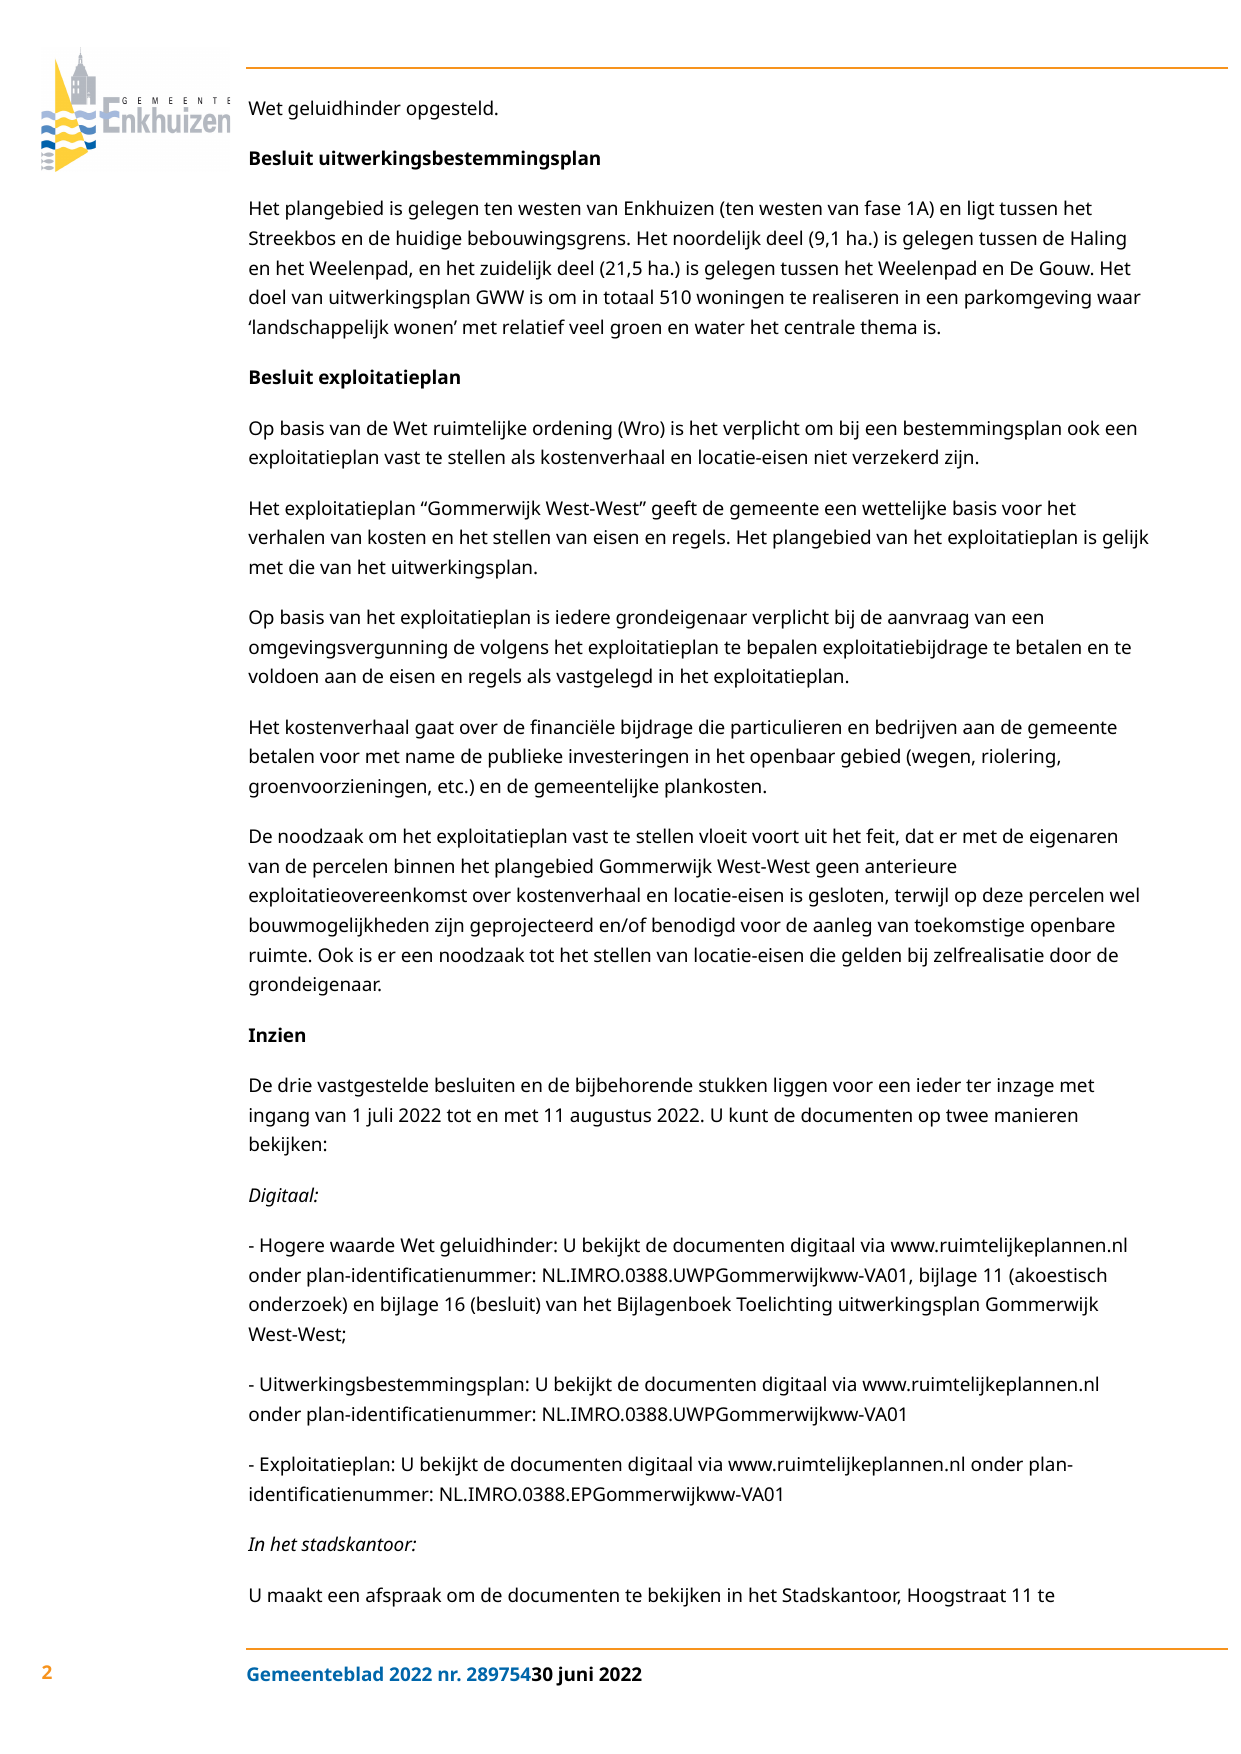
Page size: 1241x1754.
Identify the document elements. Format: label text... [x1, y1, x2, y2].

text De noodzaak om het exploitatieplan vast te stellen vloeit voort uit het feit, dat er met de eigenaren van de percelen binnen het plangebied Gommerwijk West-West geen anterieure exploitatieovereenkomst over kostenverhaal en locatie-eisen is gesloten, terwijl op deze percelen wel bouwmogelijkheden zijn geprojecteerd en/of benodigd voor de aanleg van toekomstige openbare ruimte. Ook is er een noodzaak tot het stellen van locatie-eisen die gelden bij zelfrealisatie door de grondeigenaar. [248, 823, 1152, 997]
text Besluit exploitatieplan [248, 364, 1152, 390]
text Het exploitatieplan “Gommerwijk West-West” geeft de gemeente een wettelijke basis voor het verhalen van kosten en het stellen van eisen en regels. Het plangebied van het exploitatieplan is gelijk met die van het uitwerkingsplan. [248, 495, 1152, 580]
text Op basis van de Wet ruimtelijke ordening (Wro) is het verplicht om bij een bestemmingsplan ook een exploitatieplan vast te stellen als kostenverhaal en locatie-eisen niet verzekerd zijn. [248, 415, 1152, 470]
text - Hogere waarde Wet geluidhinder: U bekijkt de documenten digitaal via www.ruimtelijkeplannen.nl onder plan-identificatienummer: NL.IMRO.0388.UWPGommerwijkww-VA01, bijlage 11 (akoestisch onderzoek) en bijlage 16 (besluit) van het Bijlagenboek Toelichting uitwerkingsplan Gommerwijk West-West; [248, 1232, 1152, 1347]
text Digitaal: [248, 1182, 1152, 1208]
picture [41, 47, 231, 172]
text Wet geluidhinder opgesteld. [248, 95, 1152, 121]
text Het kostenverhaal gaat over de financiële bijdrage die particulieren en bedrijven aan de gemeente betalen voor met name de publieke investeringen in het openbaar gebied (wegen, riolering, groenvoorzieningen, etc.) en de gemeentelijke plankosten. [248, 714, 1152, 799]
text Besluit uitwerkingsbestemmingsplan [248, 145, 1152, 171]
text Inzien [248, 1022, 1152, 1048]
text De drie vastgestelde besluiten en de bijbehorende stukken liggen voor een ieder ter inzage met ingang van 1 juli 2022 tot en met 11 augustus 2022. U kunt de documenten op twee manieren bekijken: [248, 1072, 1152, 1157]
text - Uitwerkingsbestemmingsplan: U bekijkt de documenten digitaal via www.ruimtelijkeplannen.nl onder plan-identificatienummer: NL.IMRO.0388.UWPGommerwijkww-VA01 [248, 1371, 1152, 1427]
text U maakt een afspraak om de documenten te bekijken in het Stadskantoor, Hoogstraat 11 te [248, 1582, 1152, 1608]
text - Exploitatieplan: U bekijkt de documenten digitaal via www.ruimtelijkeplannen.nl onder plan-identificatienummer: NL.IMRO.0388.EPGommerwijkww-VA01 [248, 1451, 1152, 1507]
text In het stadskantoor: [248, 1531, 1152, 1557]
text Op basis van het exploitatieplan is iedere grondeigenaar verplicht bij de aanvraag van een omgevingsvergunning de volgens het exploitatieplan te bepalen exploitatiebijdrage te betalen en te voldoen aan de eisen en regels als vastgelegd in het exploitatieplan. [248, 604, 1152, 689]
text Het plangebied is gelegen ten westen van Enkhuizen (ten westen van fase 1A) en ligt tussen het Streekbos en de huidige bebouwingsgrens. Het noordelijk deel (9,1 ha.) is gelegen tussen de Haling en het Weelenpad, en het zuidelijk deel (21,5 ha.) is gelegen tussen het Weelenpad en De Gouw. Het doel van uitwerkingsplan GWW is om in totaal 510 woningen te realiseren in een parkomgeving waar ‘landschappelijk wonen’ met relatief veel groen en water het centrale thema is. [248, 196, 1152, 340]
